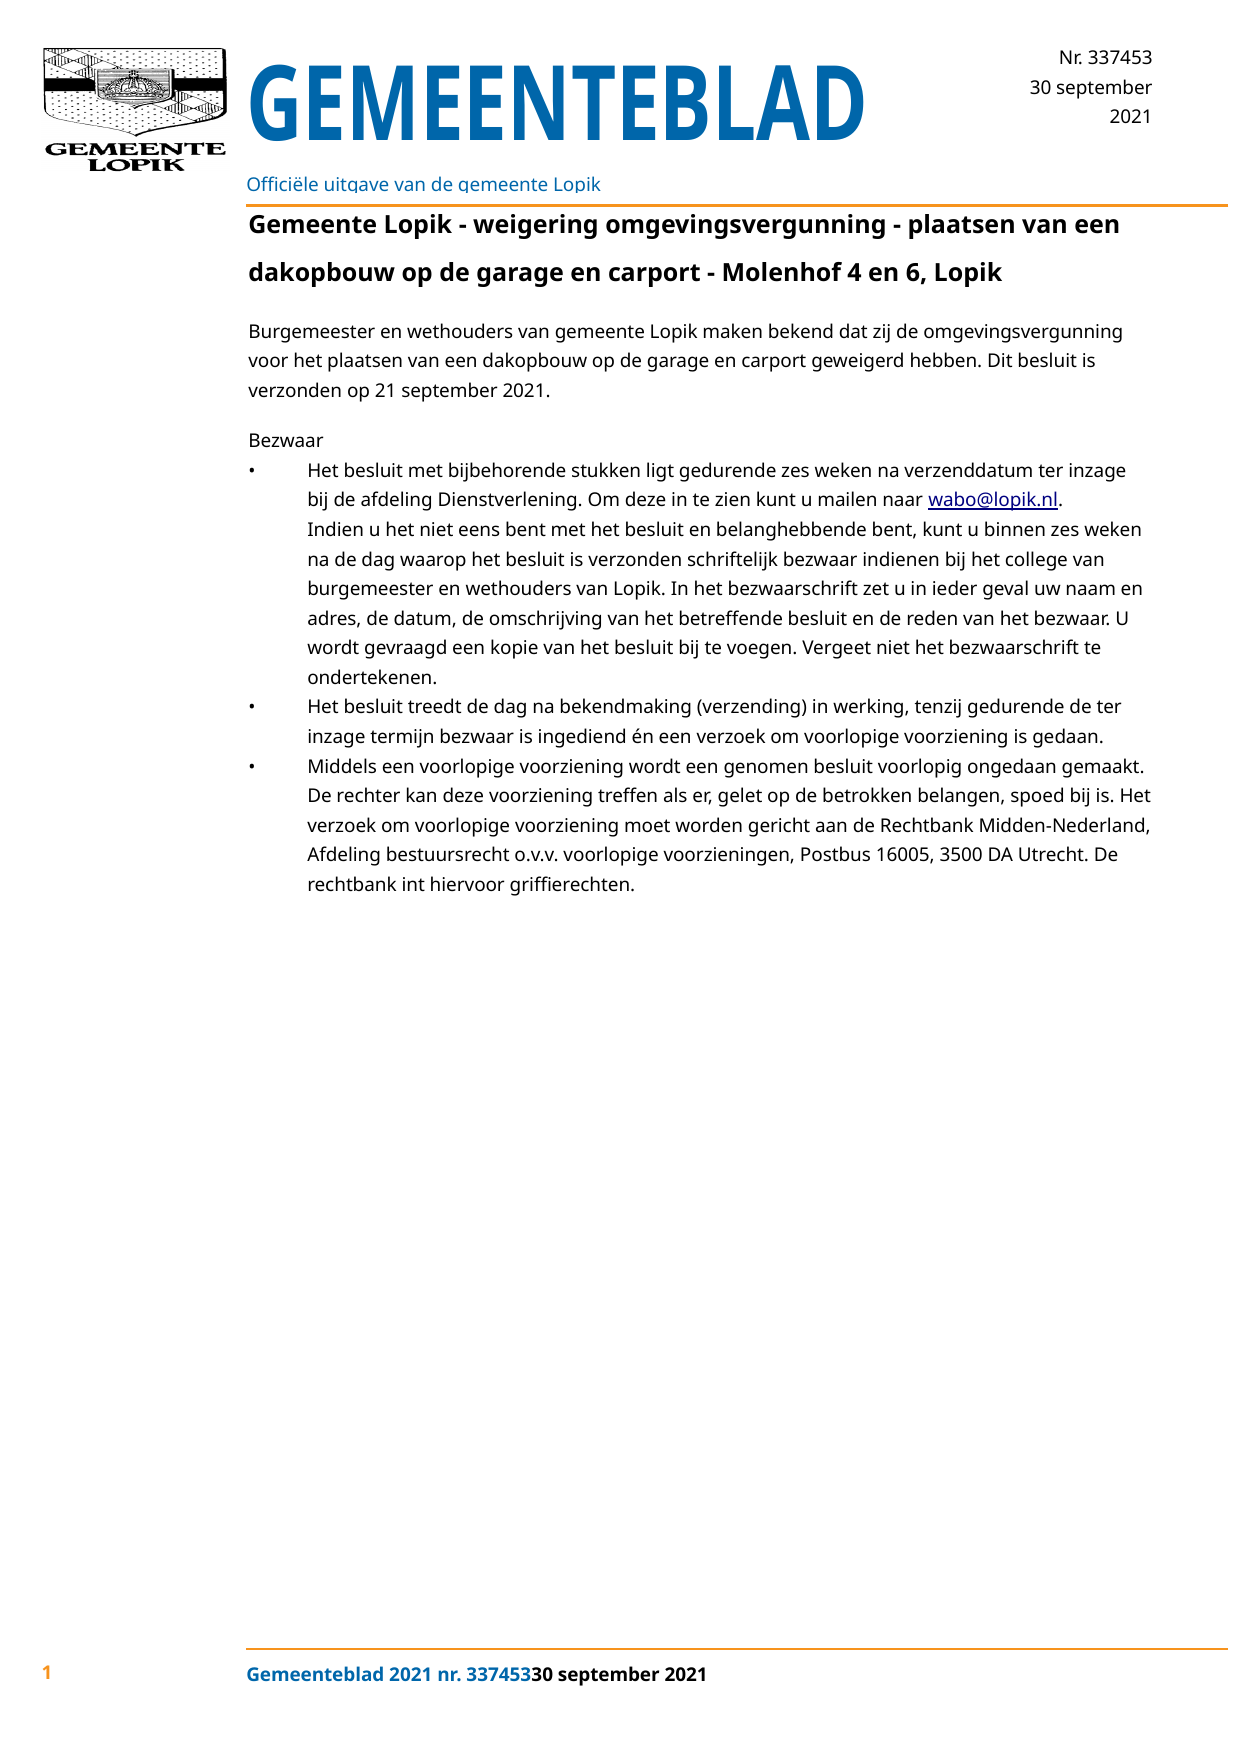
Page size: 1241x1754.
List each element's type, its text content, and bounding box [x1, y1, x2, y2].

picture [41, 47, 231, 172]
list Middels een voorlopige voorziening wordt een genomen besluit voorlopig ongedaan gemaakt. De rechter kan deze voorziening treffen als er, gelet op de betrokken belangen, spoed bij is. Het verzoek om voorlopige voorziening moet worden gericht aan de Rechtbank Midden-Nederland, Afdeling bestuursrecht o.v.v. voorlopige voorzieningen, Postbus 16005, 3500 DA Utrecht. De rechtbank int hiervoor griffierechten. [248, 753, 1152, 897]
list Indien u het niet eens bent met het besluit en belanghebbende bent, kunt u binnen zes weken na de dag waarop het besluit is verzonden schriftelijk bezwaar indienen bij het college van burgemeester en wethouders van Lopik. In het bezwaarschrift zet u in ieder geval uw naam en adres, de datum, de omschrijving van het betreffende besluit en de reden van het bezwaar. U wordt gevraagd een kopie van het besluit bij te voegen. Vergeet niet het bezwaarschrift te ondertekenen. [248, 516, 1152, 690]
text Burgemeester en wethouders van gemeente Lopik maken bekend dat zij de omgevingsvergunning voor het plaatsen van een dakopbouw op de garage en carport geweigerd hebben. Dit besluit is verzonden op 21 september 2021. [248, 318, 1152, 403]
list Het besluit treedt de dag na bekendmaking (verzending) in werking, tenzij gedurende de ter inzage termijn bezwaar is ingediend én een verzoek om voorlopige voorziening is gedaan. [248, 694, 1152, 749]
text Gemeente Lopik - weigering omgevingsvergunning - plaatsen van een dakopbouw op de garage en carport - Molenhof 4 en 6, Lopik [248, 207, 1152, 288]
list Het besluit met bijbehorende stukken ligt gedurende zes weken na verzenddatum ter inzage bij de afdeling Dienstverlening. Om deze in te zien kunt u mailen naar wabo@lopik.nl. [248, 457, 1152, 512]
text Bezwaar [248, 427, 1152, 453]
